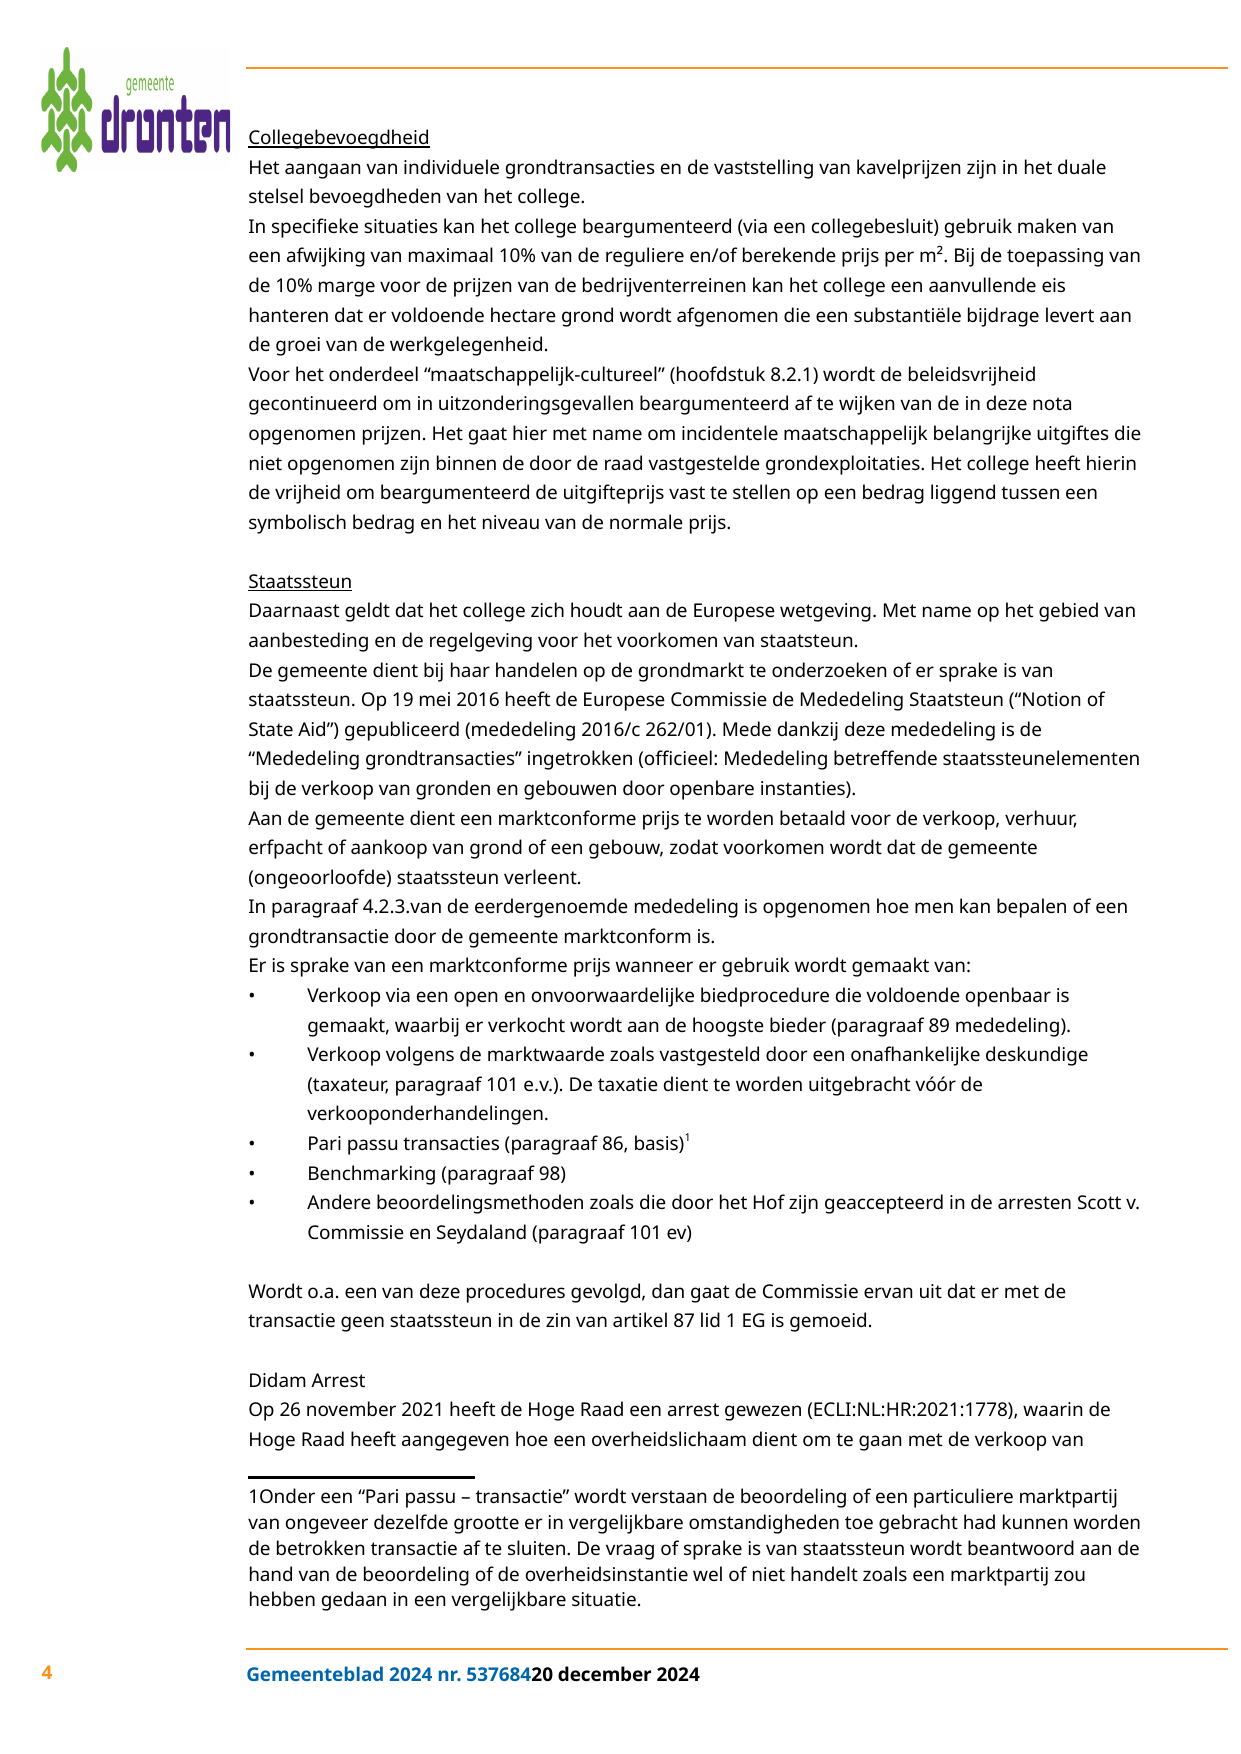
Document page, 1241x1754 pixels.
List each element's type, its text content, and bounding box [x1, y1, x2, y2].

list Verkoop via een open en onvoorwaardelijke biedprocedure die voldoende openbaar is gemaakt, waarbij er verkocht wordt aan de hoogste bieder (paragraaf 89 mededeling). [248, 982, 1152, 1038]
text Voor het onderdeel “maatschappelijk-cultureel” (hoofdstuk 8.2.1) wordt de beleidsvrijheid gecontinueerd om in uitzonderingsgevallen beargumenteerd af te wijken van de in deze nota opgenomen prijzen. Het gaat hier met name om incidentele maatschappelijk belangrijke uitgiftes die niet opgenomen zijn binnen de door de raad vastgestelde grondexploitaties. Het college heeft hierin de vrijheid om beargumenteerd de uitgifteprijs vast te stellen op een bedrag liggend tussen een symbolisch bedrag en het niveau van de normale prijs. [248, 361, 1152, 535]
text Aan de gemeente dient een marktconforme prijs te worden betaald voor de verkoop, verhuur, erfpacht of aankoop van grond of een gebouw, zodat voorkomen wordt dat de gemeente (ongeoorloofde) staatssteun verleent. [248, 805, 1152, 890]
text Didam Arrest [248, 1367, 1152, 1393]
text Staatssteun [248, 568, 1152, 594]
text In specifieke situaties kan het college beargumenteerd (via een collegebesluit) gebruik maken van een afwijking van maximaal 10% van de reguliere en/of berekende prijs per m². Bij de toepassing van de 10% marge voor de prijzen van de bedrijventerreinen kan het college een aanvullende eis hanteren dat er voldoende hectare grond wordt afgenomen die een substantiële bijdrage levert aan de groei van de werkgelegenheid. [248, 213, 1152, 357]
list Pari passu transacties (paragraaf 86, basis) [248, 1130, 1152, 1156]
text Het aangaan van individuele grondtransacties en de vaststelling van kavelprijzen zijn in het duale stelsel bevoegdheden van het college. [248, 154, 1152, 209]
text Daarnaast geldt dat het college zich houdt aan de Europese wetgeving. Met name op het gebied van aanbesteding en de regelgeving voor het voorkomen van staatsteun. [248, 598, 1152, 653]
text Wordt o.a. een van deze procedures gevolgd, dan gaat de Commissie ervan uit dat er met de transactie geen staatssteun in de zin van artikel 87 lid 1 EG is gemoeid. [248, 1278, 1152, 1333]
text In paragraaf 4.2.3.van de eerdergenoemde mededeling is opgenomen hoe men kan bepalen of een grondtransactie door de gemeente marktconform is. [248, 893, 1152, 949]
text De gemeente dient bij haar handelen op de grondmarkt te onderzoeken of er sprake is van staatssteun. Op 19 mei 2016 heeft de Europese Commissie de Mededeling Staatsteun (“Notion of State Aid”) gepubliceerd (mededeling 2016/c 262/01). Mede dankzij deze mededeling is de “Mededeling grondtransacties” ingetrokken (officieel: Mededeling betreffende staatssteunelementen bij de verkoop van gronden en gebouwen door openbare instanties). [248, 657, 1152, 801]
picture [41, 47, 231, 172]
list Andere beoordelingsmethoden zoals die door het Hof zijn geaccepteerd in de arresten Scott v. Commissie en Seydaland (paragraaf 101 ev) [248, 1189, 1152, 1245]
text Op 26 november 2021 heeft de Hoge Raad een arrest gewezen (ECLI:NL:HR:2021:1778), waarin de Hoge Raad heeft aangegeven hoe een overheidslichaam dient om te gaan met de verkoop van [248, 1396, 1152, 1452]
list Onder een “Pari passu – transactie” wordt verstaan de beoordeling of een particuliere marktpartij van ongeveer dezelfde grootte er in vergelijkbare omstandigheden toe gebracht had kunnen worden de betrokken transactie af te sluiten. De vraag of sprake is van staatssteun wordt beantwoord aan de hand van de beoordeling of de overheidsinstantie wel of niet handelt zoals een marktpartij zou hebben gedaan in een vergelijkbare situatie. [248, 1483, 1152, 1612]
list Benchmarking (paragraaf 98) [248, 1160, 1152, 1186]
list Verkoop volgens de marktwaarde zoals vastgesteld door een onafhankelijke deskundige (taxateur, paragraaf 101 e.v.). De taxatie dient te worden uitgebracht vóór de verkooponderhandelingen. [248, 1041, 1152, 1126]
text Collegebevoegdheid [248, 124, 1152, 150]
text Er is sprake van een marktconforme prijs wanneer er gebruik wordt gemaakt van: [248, 953, 1152, 978]
